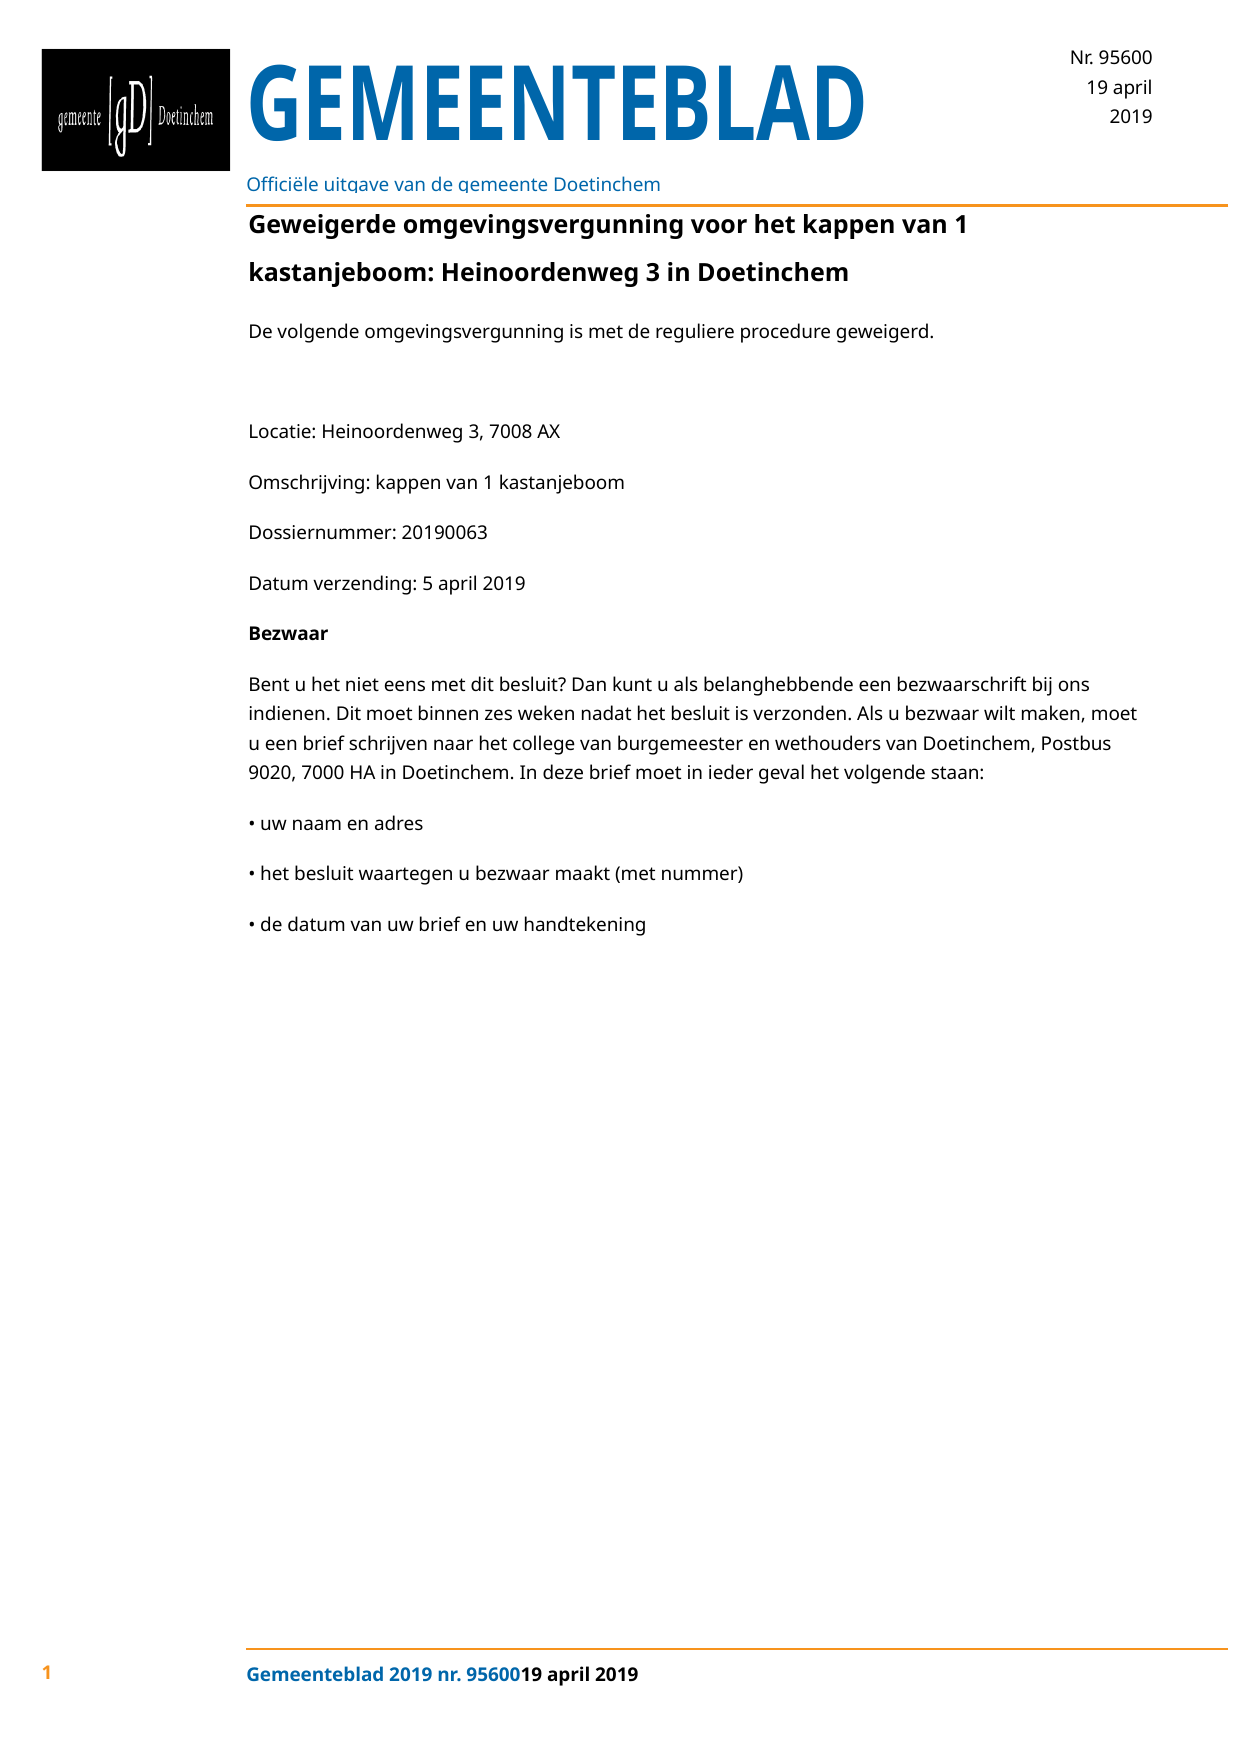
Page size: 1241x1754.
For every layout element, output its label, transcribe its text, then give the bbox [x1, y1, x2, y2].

text De volgende omgevingsvergunning is met de reguliere procedure geweigerd. [248, 318, 1152, 344]
text • uw naam en adres [248, 810, 1152, 836]
text Omschrijving: kappen van 1 kastanjeboom [248, 469, 1152, 495]
text Locatie: Heinoordenweg 3, 7008 AX [248, 419, 1152, 444]
picture [41, 47, 231, 172]
text Dossiernummer: 20190063 [248, 519, 1152, 545]
text Bezwaar [248, 620, 1152, 646]
text • de datum van uw brief en uw handtekening [248, 911, 1152, 937]
text Geweigerde omgevingsvergunning voor het kappen van 1 kastanjeboom: Heinoordenweg 3 in Doetinchem [248, 207, 1152, 288]
text Bent u het niet eens met dit besluit? Dan kunt u als belanghebbende een bezwaarschrift bij ons indienen. Dit moet binnen zes weken nadat het besluit is verzonden. Als u bezwaar wilt maken, moet u een brief schrijven naar het college van burgemeester en wethouders van Doetinchem, Postbus 9020, 7000 HA in Doetinchem. In deze brief moet in ieder geval het volgende staan: [248, 671, 1152, 785]
text Datum verzending: 5 april 2019 [248, 570, 1152, 596]
text • het besluit waartegen u bezwaar maakt (met nummer) [248, 860, 1152, 886]
